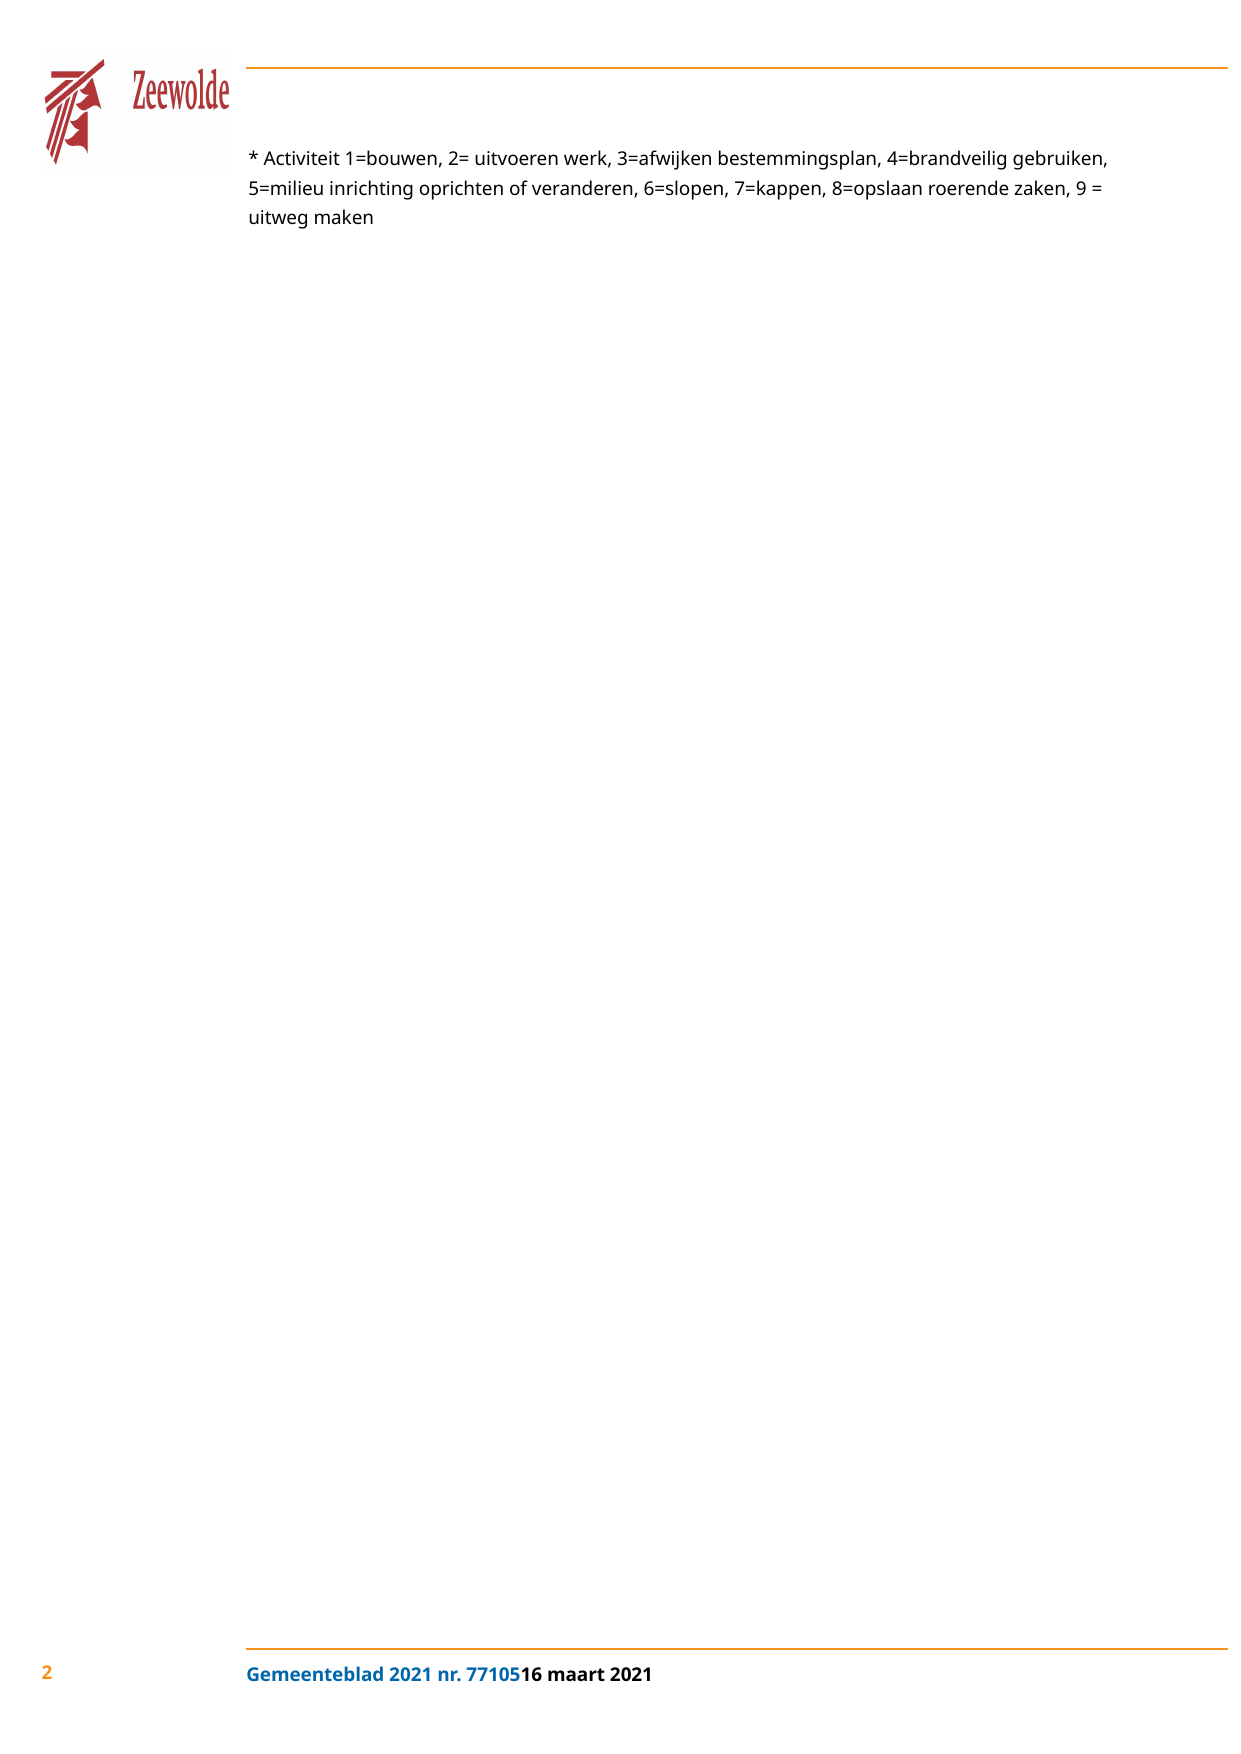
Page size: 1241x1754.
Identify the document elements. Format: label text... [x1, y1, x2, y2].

picture [41, 47, 231, 172]
text * Activiteit 1=bouwen, 2= uitvoeren werk, 3=afwijken bestemmingsplan, 4=brandveilig gebruiken, 5=milieu inrichting oprichten of veranderen, 6=slopen, 7=kappen, 8=opslaan roerende zaken, 9 = uitweg maken [248, 145, 1152, 230]
